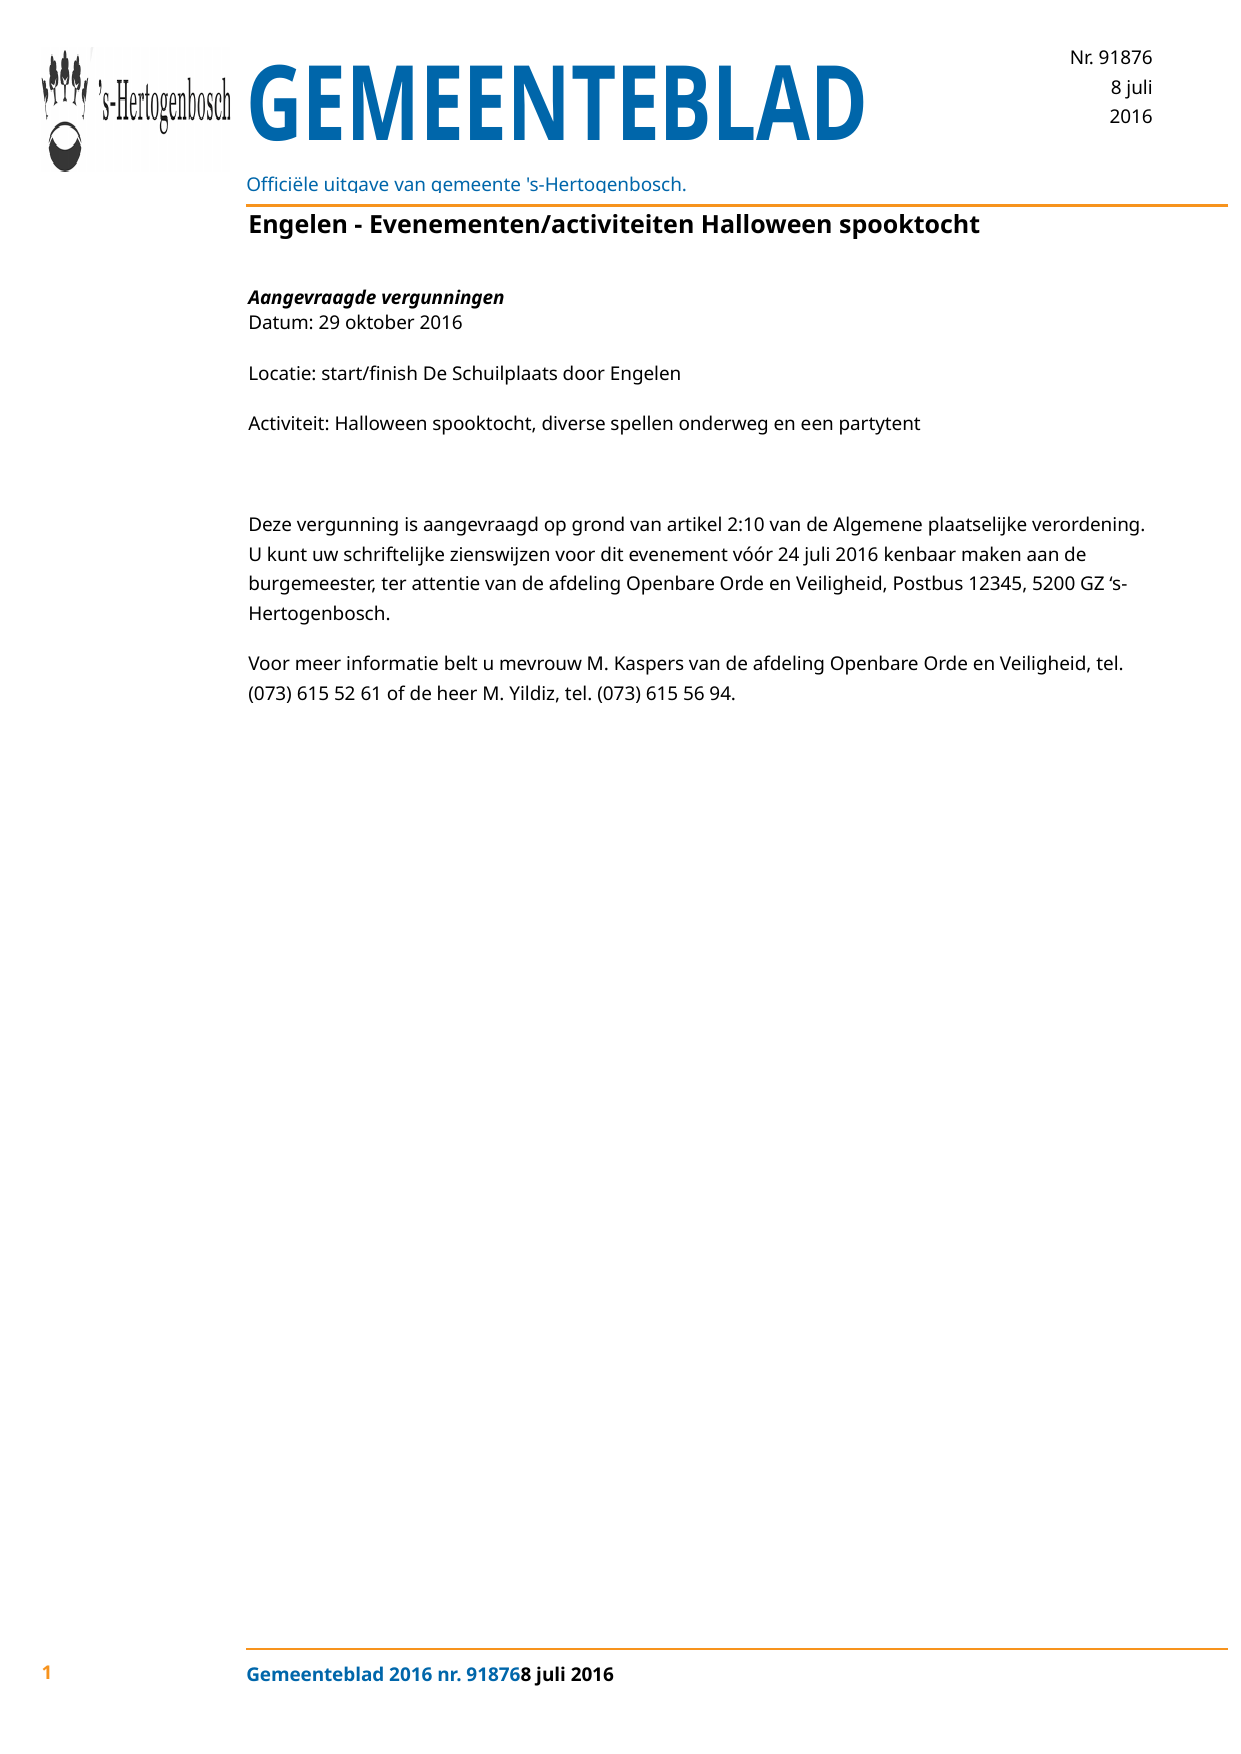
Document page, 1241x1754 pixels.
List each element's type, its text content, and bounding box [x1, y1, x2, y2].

text Deze vergunning is aangevraagd op grond van artikel 2:10 van de Algemene plaatselijke verordening. U kunt uw schriftelijke zienswijzen voor dit evenement vóór 24 juli 2016 kenbaar maken aan de burgemeester, ter attentie van de afdeling Openbare Orde en Veiligheid, Postbus 12345, 5200 GZ ‘s-Hertogenbosch. [248, 511, 1152, 626]
picture [41, 47, 231, 172]
text Engelen - Evenementen/activiteiten Halloween spooktocht [248, 207, 1152, 241]
text Voor meer informatie belt u mevrouw M. Kaspers van de afdeling Openbare Orde en Veiligheid, tel. (073) 615 52 61 of de heer M. Yildiz, tel. (073) 615 56 94. [248, 650, 1152, 706]
text Locatie: start/finish De Schuilplaats door Engelen [248, 360, 1152, 386]
text Datum: 29 oktober 2016 [248, 309, 1152, 335]
text Activiteit: Halloween spooktocht, diverse spellen onderweg en een partytent [248, 410, 1152, 436]
text Aangevraagde vergunningen [248, 284, 1152, 309]
